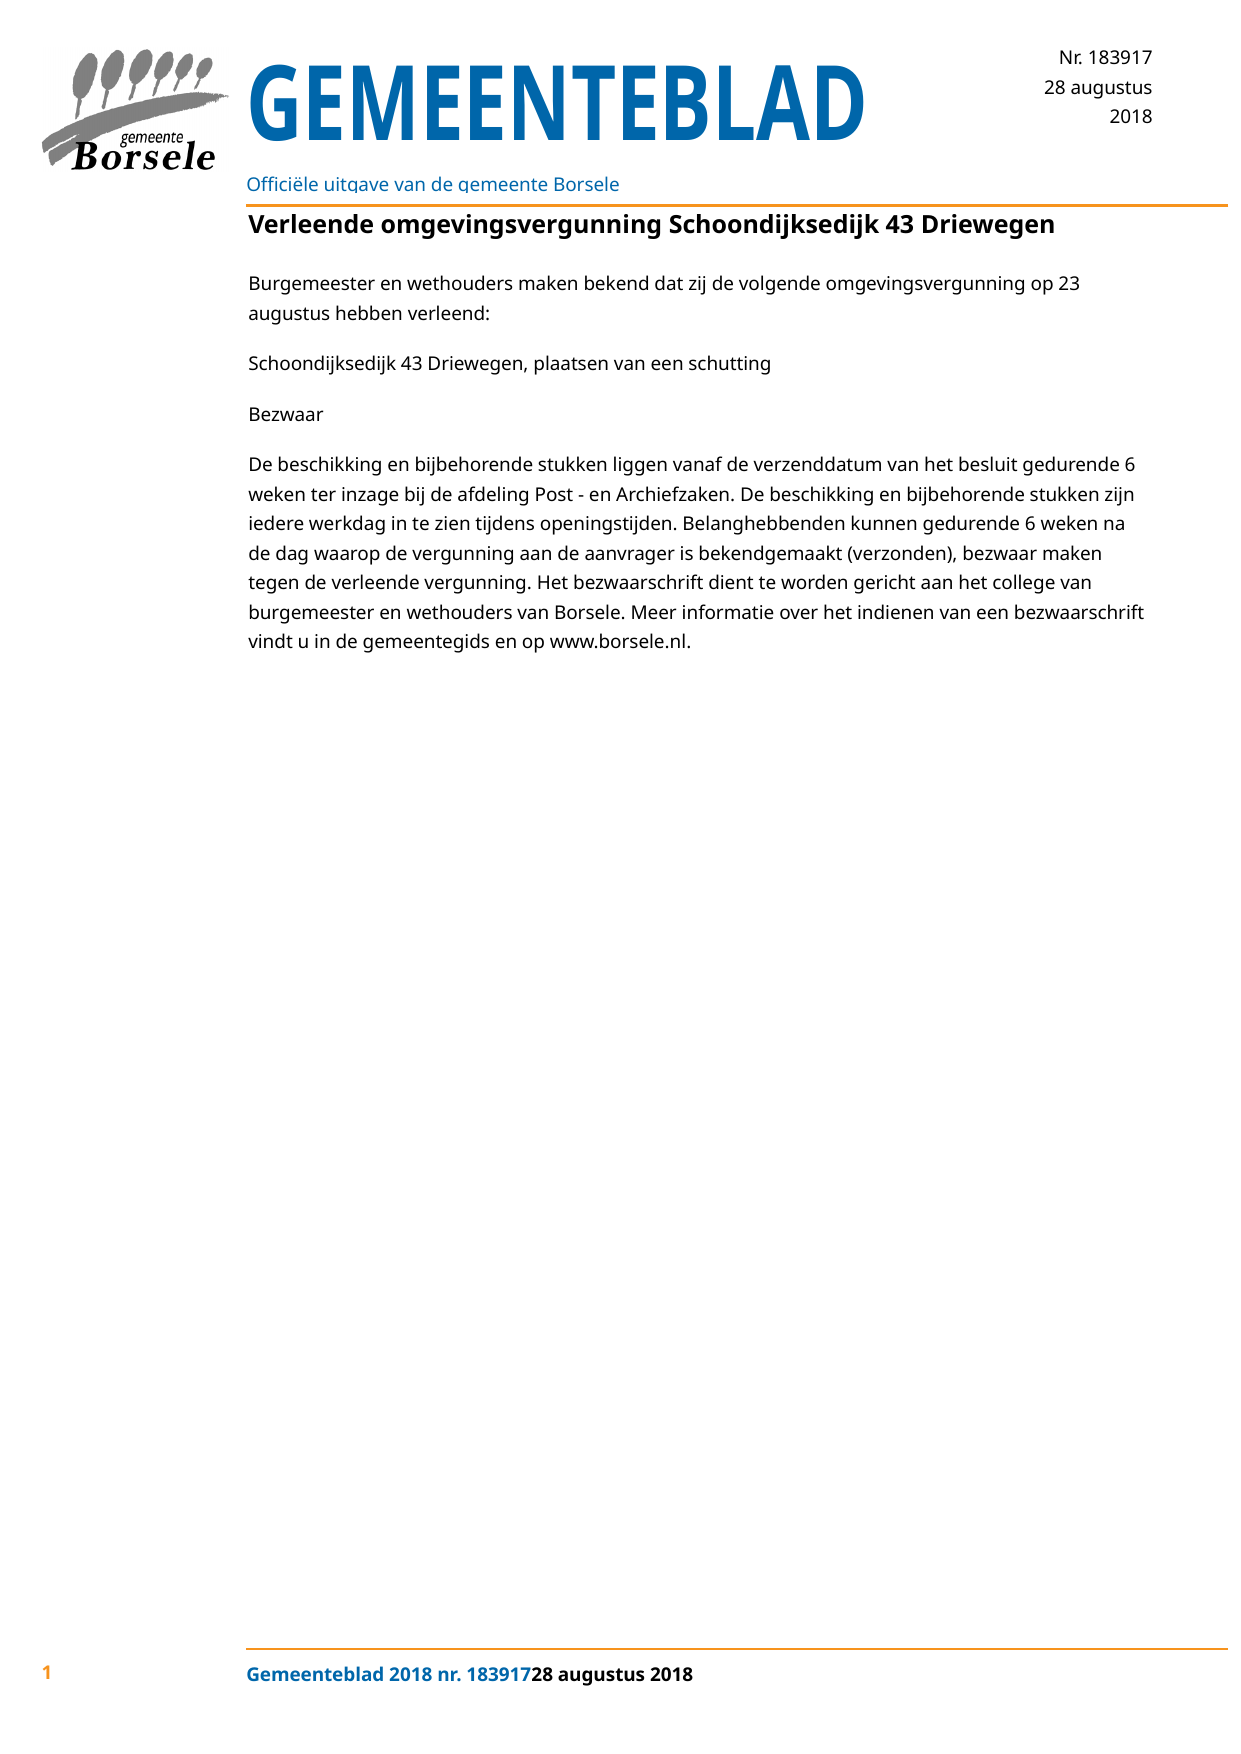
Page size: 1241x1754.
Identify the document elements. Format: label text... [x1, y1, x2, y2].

picture [41, 47, 231, 172]
text Verleende omgevingsvergunning Schoondijksedijk 43 Driewegen [248, 207, 1152, 241]
text Schoondijksedijk 43 Driewegen, plaatsen van een schutting [248, 350, 1152, 376]
text Burgemeester en wethouders maken bekend dat zij de volgende omgevingsvergunning op 23 augustus hebben verleend: [248, 270, 1152, 326]
text Bezwaar [248, 401, 1152, 426]
text De beschikking en bijbehorende stukken liggen vanaf de verzenddatum van het besluit gedurende 6 weken ter inzage bij de afdeling Post - en Archiefzaken. De beschikking en bijbehorende stukken zijn iedere werkdag in te zien tijdens openingstijden. Belanghebbenden kunnen gedurende 6 weken na de dag waarop de vergunning aan de aanvrager is bekendgemaakt (verzonden), bezwaar maken tegen de verleende vergunning. Het bezwaarschrift dient te worden gericht aan het college van burgemeester en wethouders van Borsele. Meer informatie over het indienen van een bezwaarschrift vindt u in de gemeentegids en op www.borsele.nl. [248, 451, 1152, 654]
